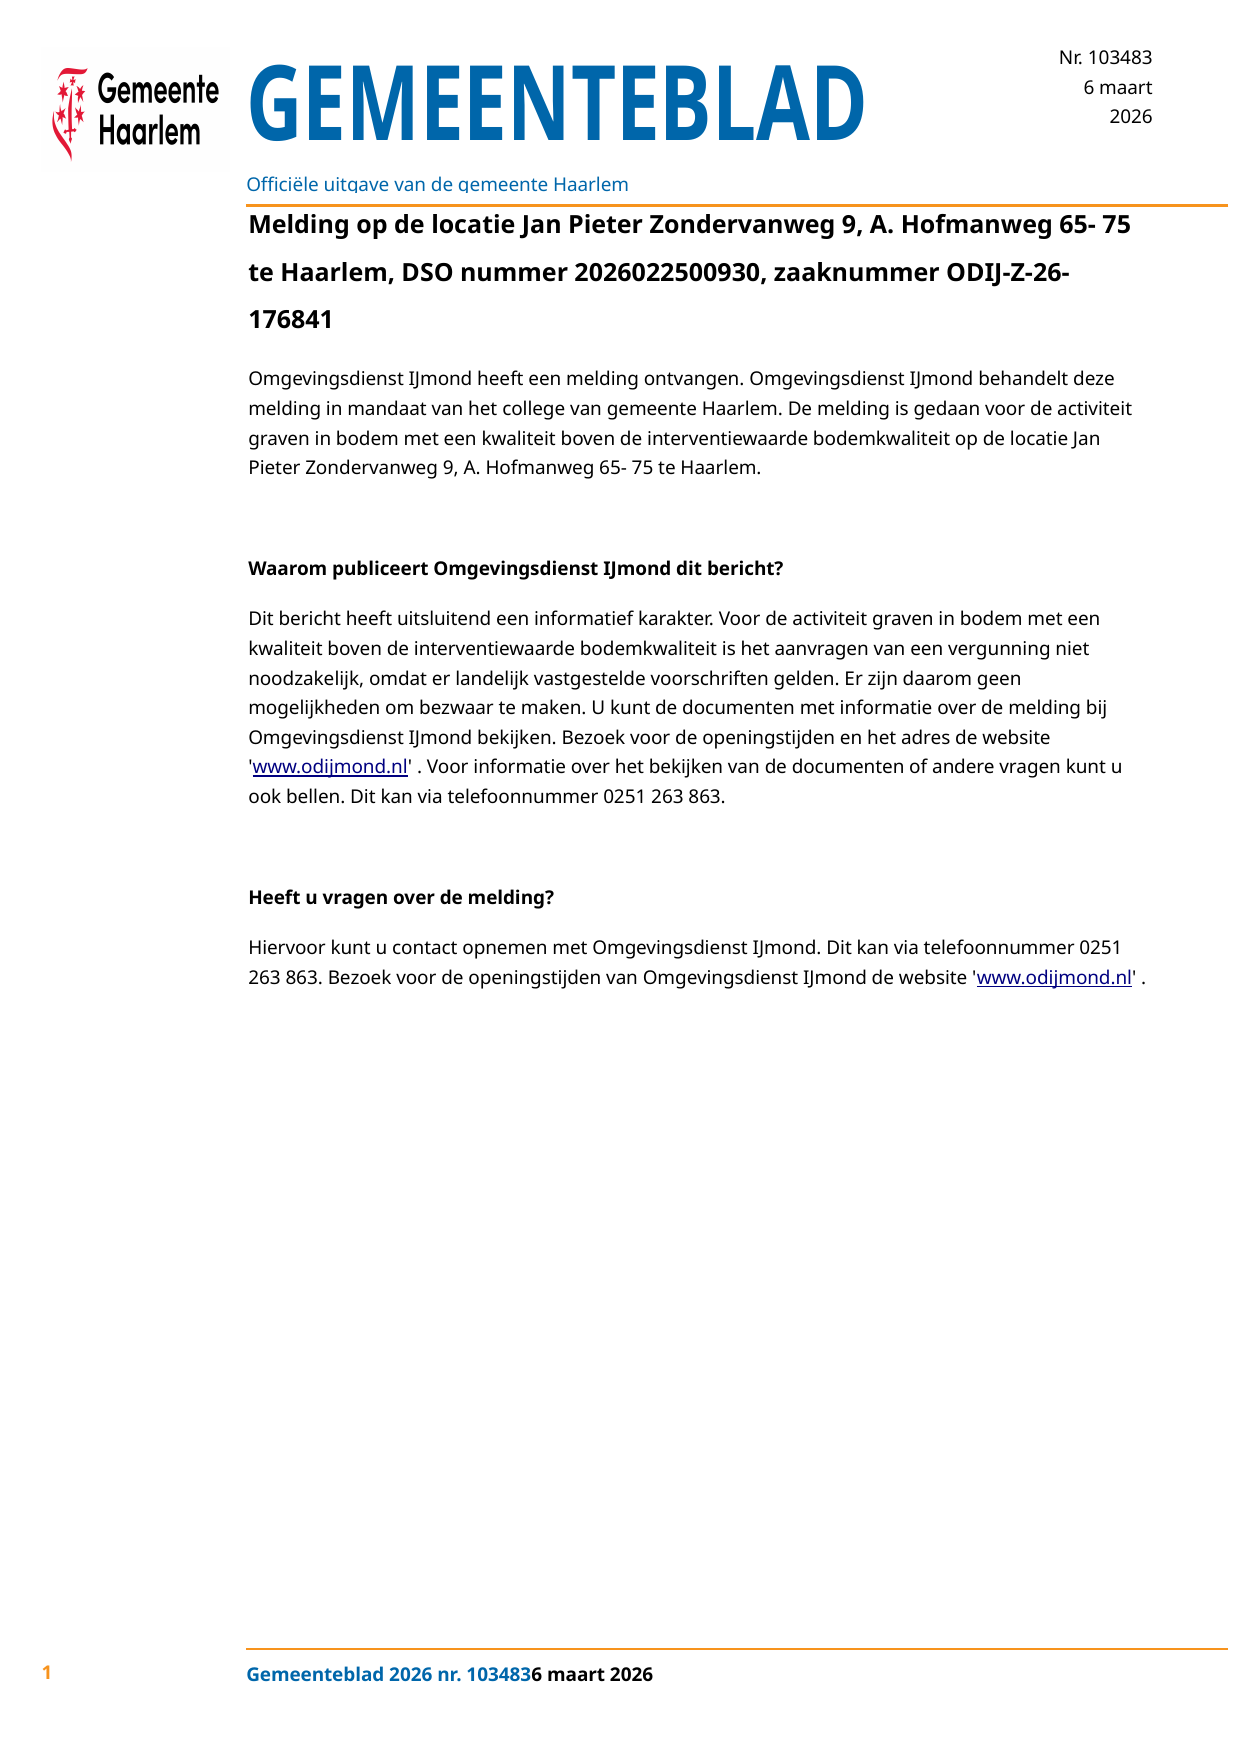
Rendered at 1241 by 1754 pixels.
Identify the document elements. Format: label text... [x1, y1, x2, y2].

text Omgevingsdienst IJmond heeft een melding ontvangen. Omgevingsdienst IJmond behandelt deze melding in mandaat van het college van gemeente Haarlem. De melding is gedaan voor de activiteit graven in bodem met een kwaliteit boven de interventiewaarde bodemkwaliteit op de locatie Jan Pieter Zondervanweg 9, A. Hofmanweg 65- 75 te Haarlem. [248, 366, 1152, 480]
text Melding op de locatie Jan Pieter Zondervanweg 9, A. Hofmanweg 65- 75 te Haarlem, DSO nummer 2026022500930, zaaknummer ODIJ-Z-26-176841 [248, 207, 1152, 336]
text Hiervoor kunt u contact opnemen met Omgevingsdienst IJmond. Dit kan via telefoonnummer 0251 263 863. Bezoek voor de openingstijden van Omgevingsdienst IJmond de website 'www.odijmond.nl' . [248, 934, 1152, 989]
text Dit bericht heeft uitsluitend een informatief karakter. Voor de activiteit graven in bodem met een kwaliteit boven de interventiewaarde bodemkwaliteit is het aanvragen van een vergunning niet noodzakelijk, omdat er landelijk vastgestelde voorschriften gelden. Er zijn daarom geen mogelijkheden om bezwaar te maken. U kunt de documenten met informatie over de melding bij Omgevingsdienst IJmond bekijken. Bezoek voor de openingstijden en het adres de website 'www.odijmond.nl' . Voor informatie over het bekijken van de documenten of andere vragen kunt u ook bellen. Dit kan via telefoonnummer 0251 263 863. [248, 606, 1152, 809]
text Heeft u vragen over de melding? [248, 884, 1152, 909]
picture [41, 47, 231, 172]
text Waarom publiceert Omgevingsdienst IJmond dit bericht? [248, 555, 1152, 581]
